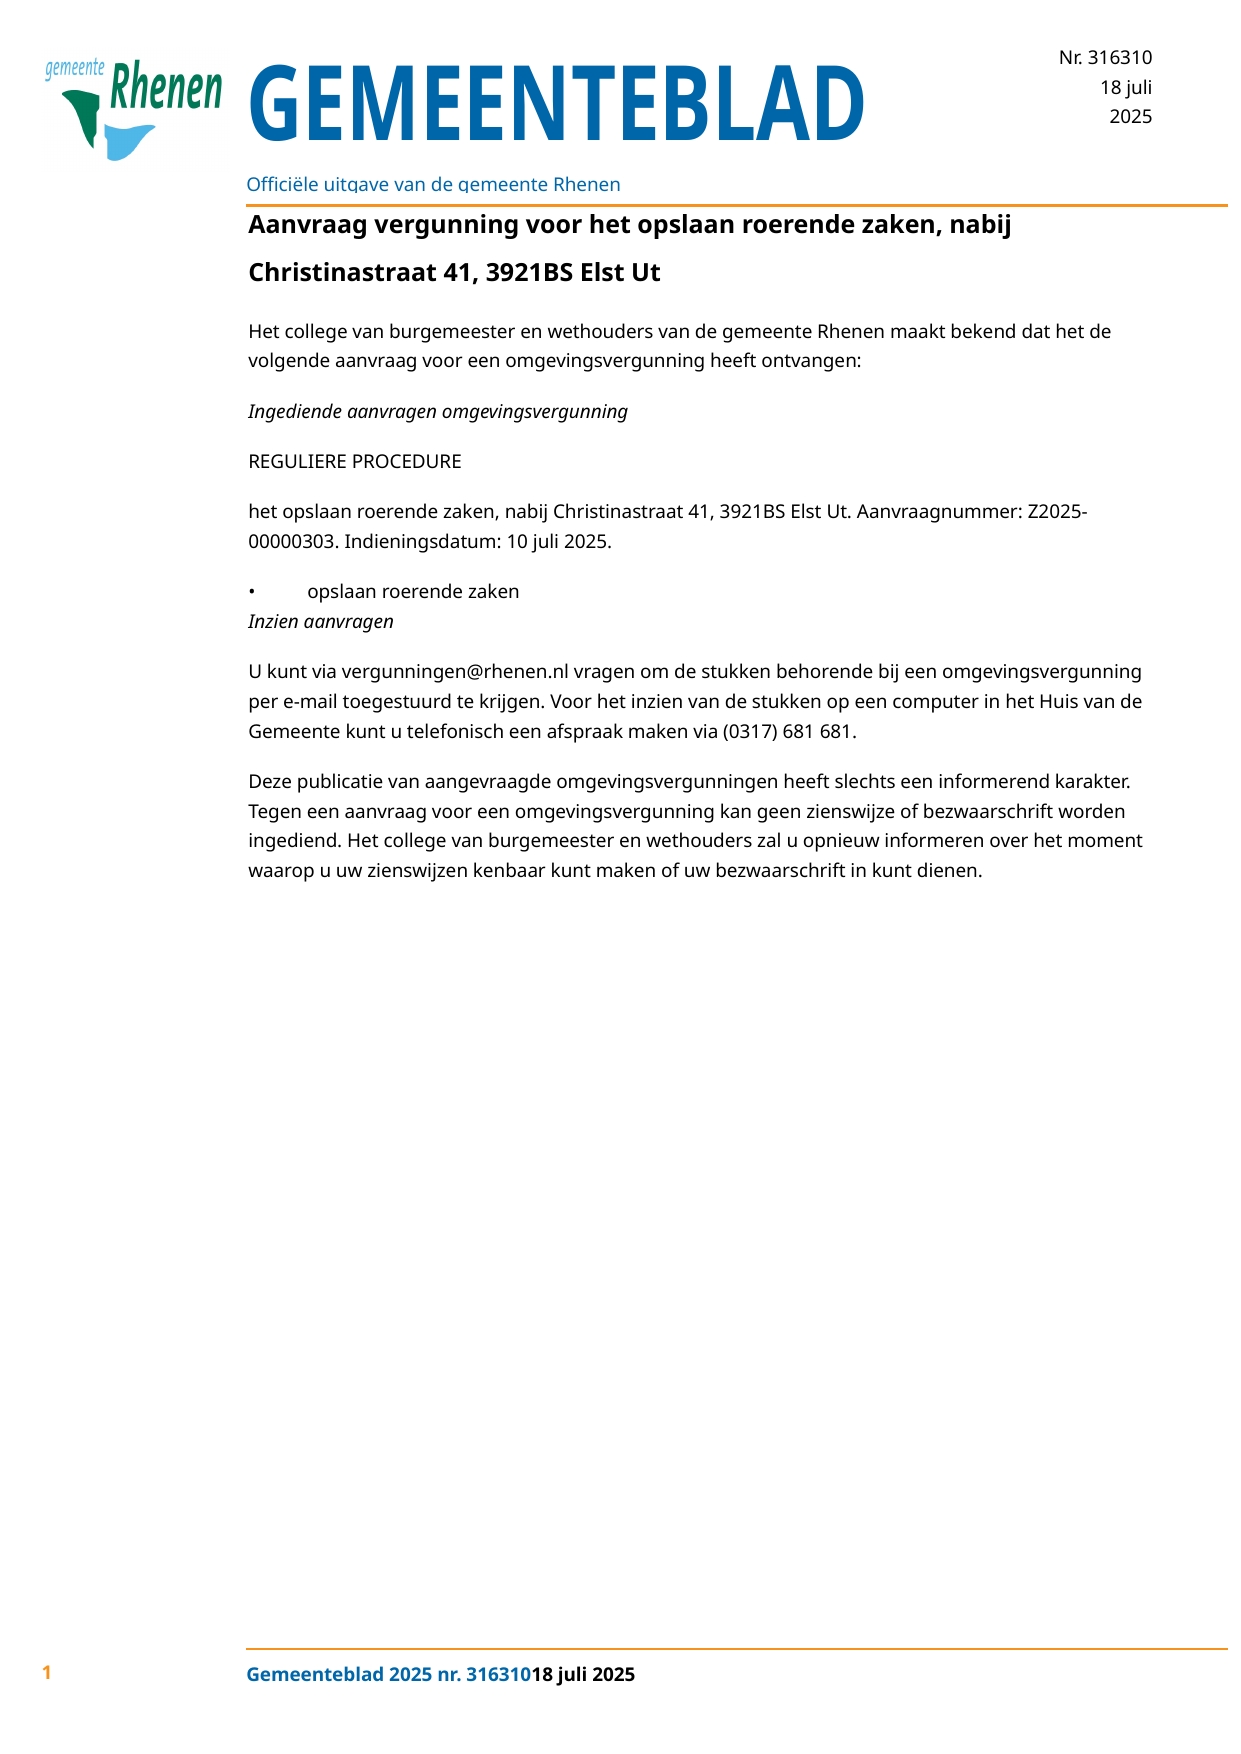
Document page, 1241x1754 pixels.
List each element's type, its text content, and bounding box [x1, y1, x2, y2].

text Inzien aanvragen [248, 608, 1152, 634]
text REGULIERE PROCEDURE [248, 448, 1152, 474]
picture [41, 47, 231, 172]
text U kunt via vergunningen@rhenen.nl vragen om de stukken behorende bij een omgevingsvergunning per e-mail toegestuurd te krijgen. Voor het inzien van de stukken op een computer in het Huis van de Gemeente kunt u telefonisch een afspraak maken via (0317) 681 681. [248, 659, 1152, 744]
text Aanvraag vergunning voor het opslaan roerende zaken, nabij Christinastraat 41, 3921BS Elst Ut [248, 207, 1152, 288]
text het opslaan roerende zaken, nabij Christinastraat 41, 3921BS Elst Ut. Aanvraagnummer: Z2025-00000303. Indieningsdatum: 10 juli 2025. [248, 499, 1152, 554]
text Deze publicatie van aangevraagde omgevingsvergunningen heeft slechts een informerend karakter. Tegen een aanvraag voor een omgevingsvergunning kan geen zienswijze of bezwaarschrift worden ingediend. Het college van burgemeester en wethouders zal u opnieuw informeren over het moment waarop u uw zienswijzen kenbaar kunt maken of uw bezwaarschrift in kunt dienen. [248, 768, 1152, 883]
text Het college van burgemeester en wethouders van de gemeente Rhenen maakt bekend dat het de volgende aanvraag voor een omgevingsvergunning heeft ontvangen: [248, 318, 1152, 373]
text Ingediende aanvragen omgevingsvergunning [248, 398, 1152, 424]
list opslaan roerende zaken [248, 579, 1152, 604]
